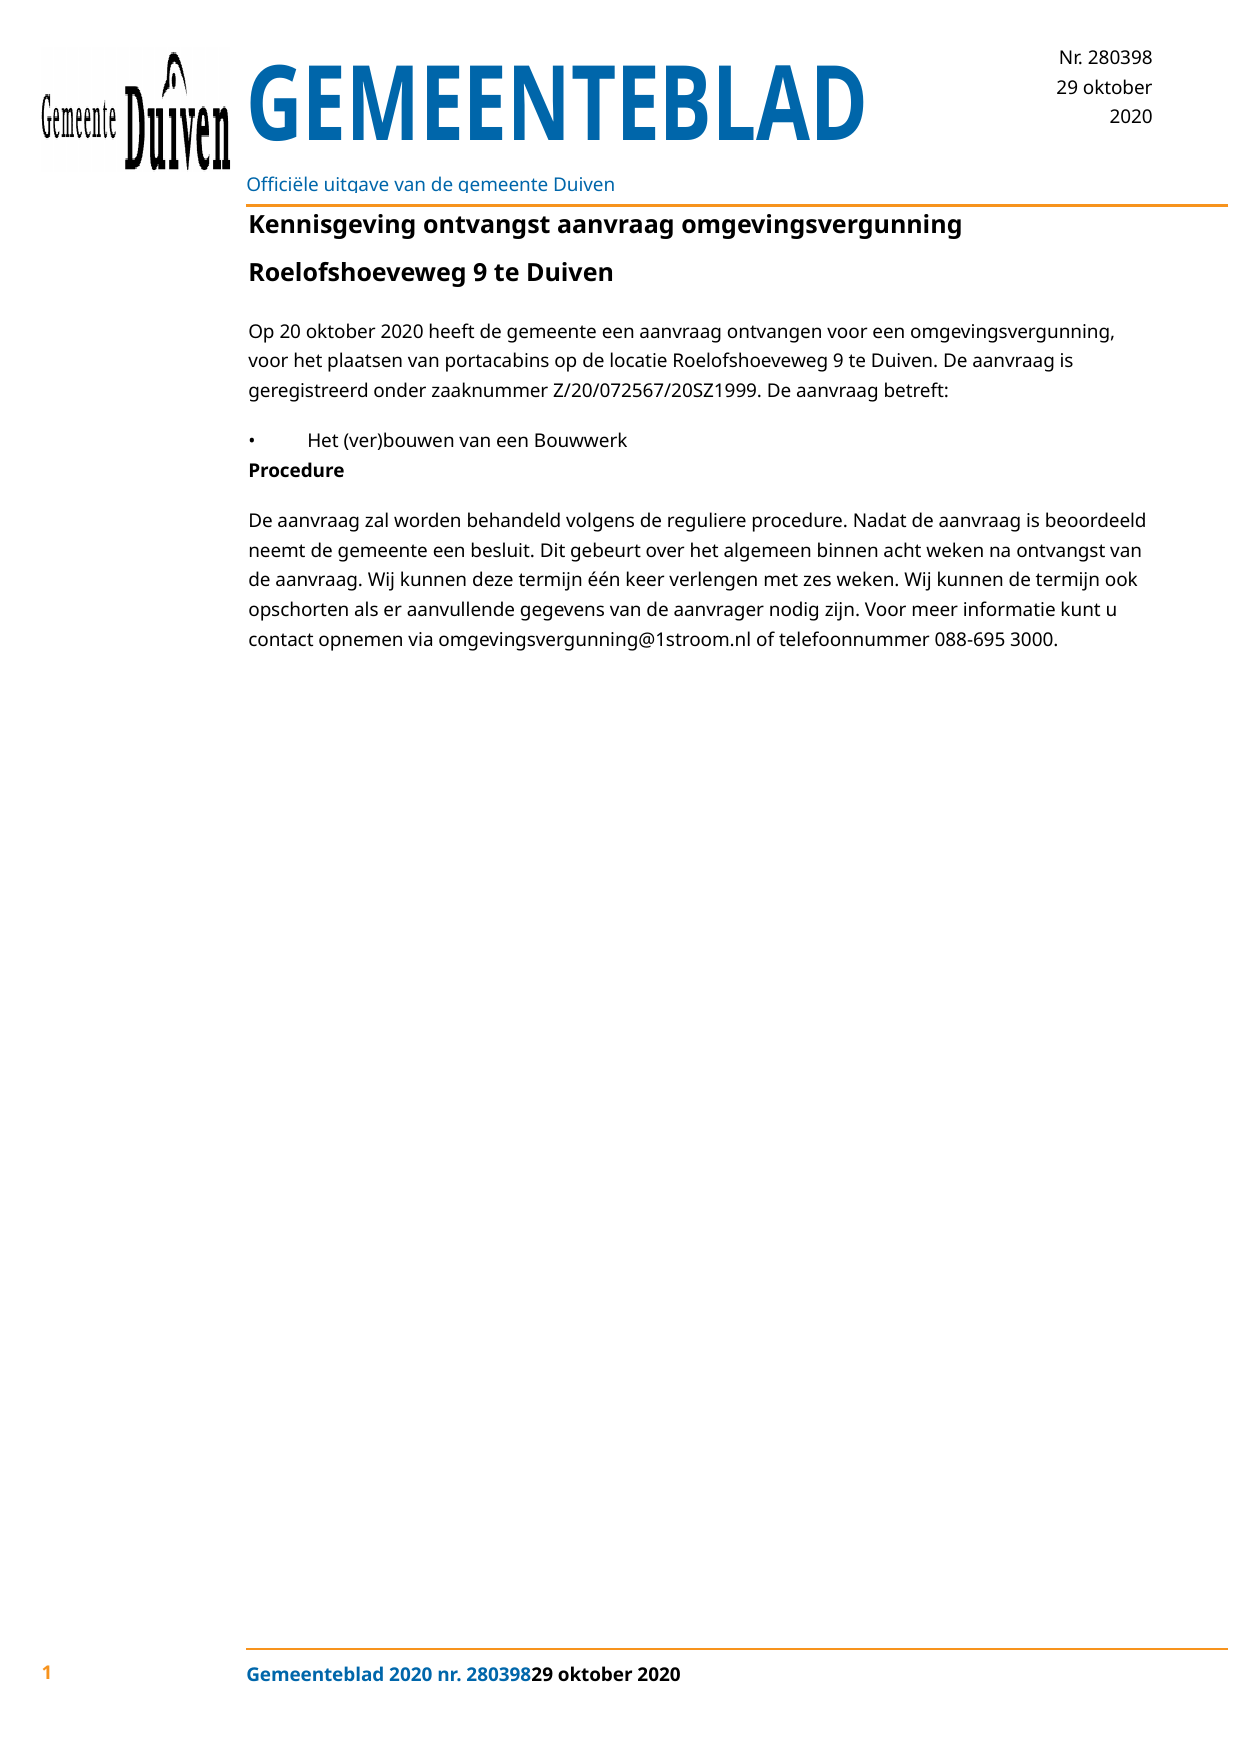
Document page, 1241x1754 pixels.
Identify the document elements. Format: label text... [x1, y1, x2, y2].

text Op 20 oktober 2020 heeft de gemeente een aanvraag ontvangen voor een omgevingsvergunning, voor het plaatsen van portacabins op de locatie Roelofshoeveweg 9 te Duiven. De aanvraag is geregistreerd onder zaaknummer Z/20/072567/20SZ1999. De aanvraag betreft: [248, 318, 1152, 403]
text Kennisgeving ontvangst aanvraag omgevingsvergunning Roelofshoeveweg 9 te Duiven [248, 207, 1152, 288]
text De aanvraag zal worden behandeld volgens de reguliere procedure. Nadat de aanvraag is beoordeeld neemt de gemeente een besluit. Dit gebeurt over het algemeen binnen acht weken na ontvangst van de aanvraag. Wij kunnen deze termijn één keer verlengen met zes weken. Wij kunnen de termijn ook opschorten als er aanvullende gegevens van de aanvrager nodig zijn. Voor meer informatie kunt u contact opnemen via omgevingsvergunning@1stroom.nl of telefoonnummer 088-695 3000. [248, 507, 1152, 652]
picture [41, 47, 231, 172]
text Procedure [248, 457, 1152, 483]
list Het (ver)bouwen van een Bouwwerk [248, 427, 1152, 453]
